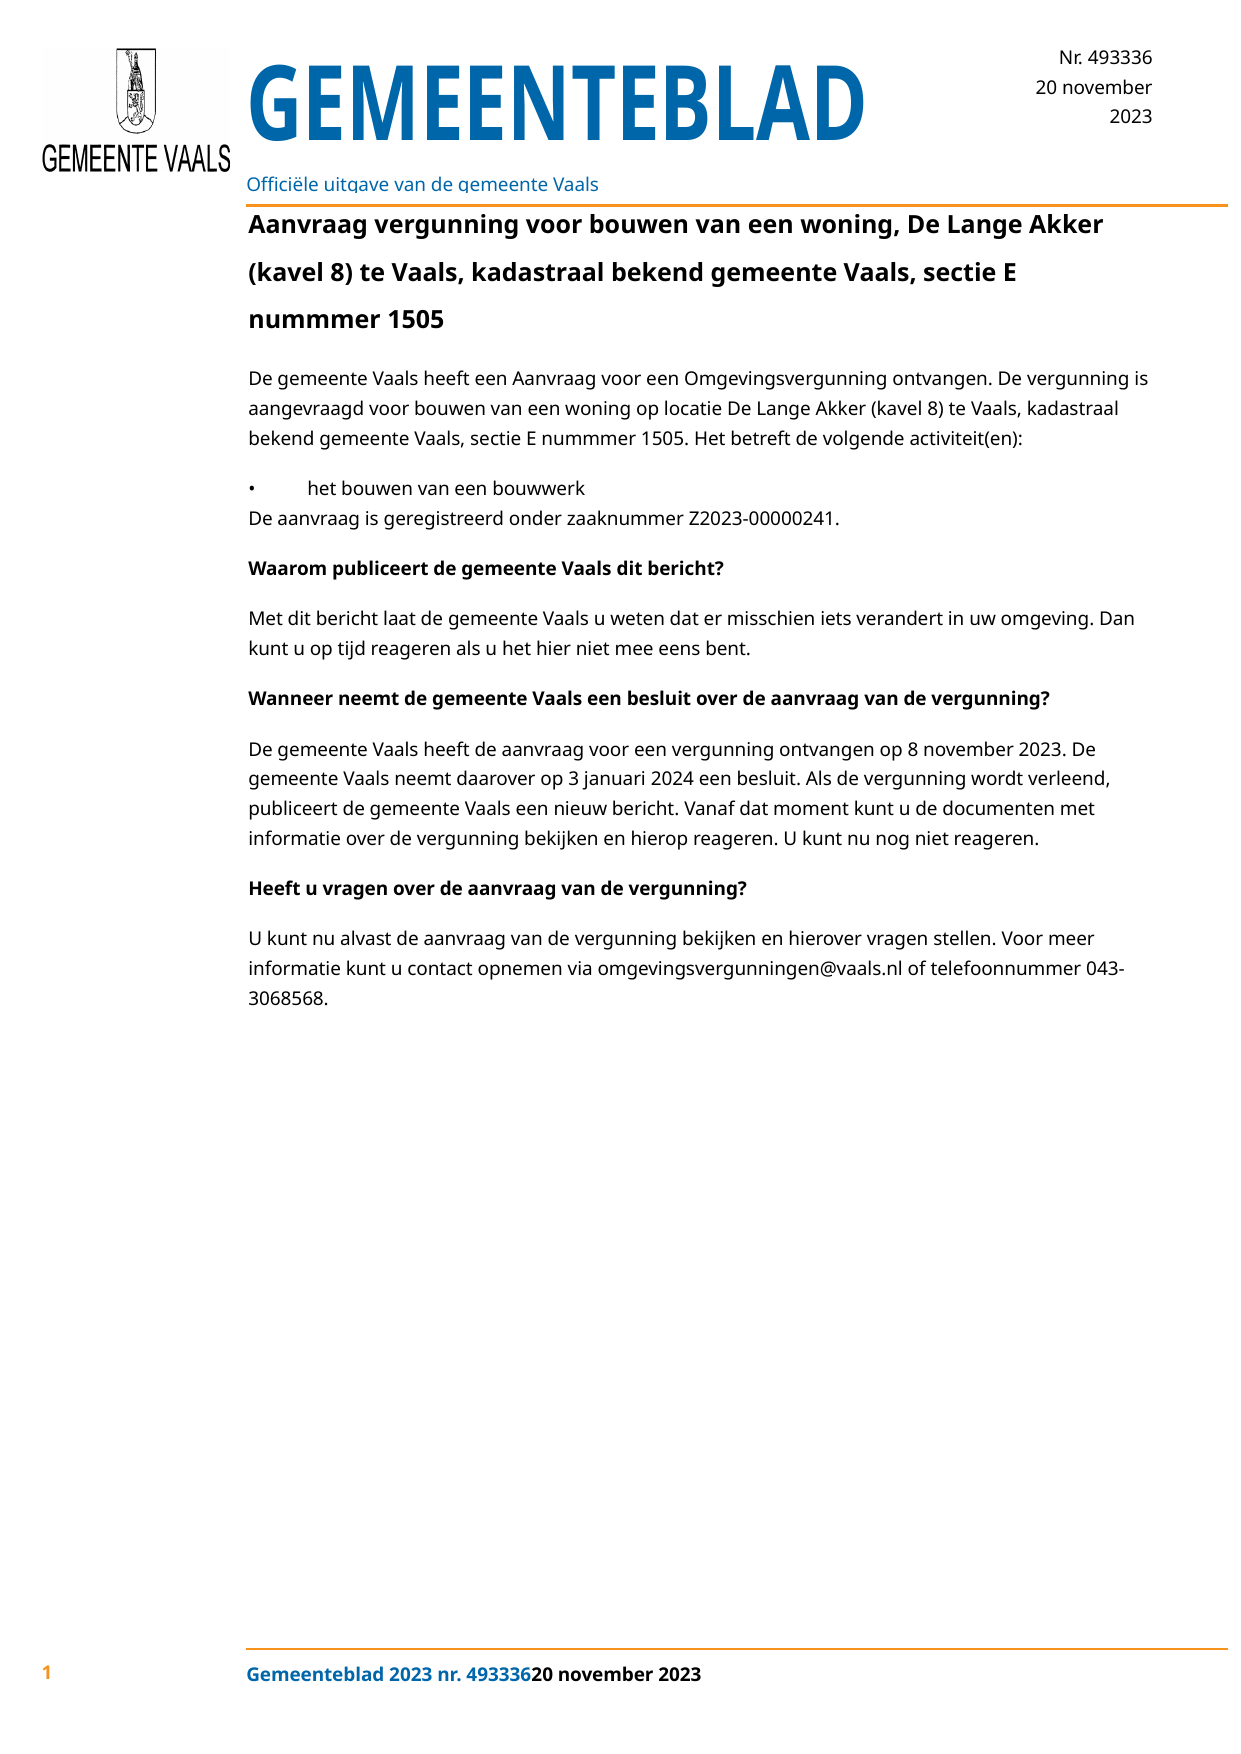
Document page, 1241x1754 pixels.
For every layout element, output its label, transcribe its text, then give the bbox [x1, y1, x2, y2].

text De aanvraag is geregistreerd onder zaaknummer Z2023-00000241. [248, 505, 1152, 530]
picture [41, 47, 231, 172]
text Waarom publiceert de gemeente Vaals dit bericht? [248, 555, 1152, 581]
text De gemeente Vaals heeft de aanvraag voor een vergunning ontvangen op 8 november 2023. De gemeente Vaals neemt daarover op 3 januari 2024 een besluit. Als de vergunning wordt verleend, publiceert de gemeente Vaals een nieuw bericht. Vanaf dat moment kunt u de documenten met informatie over de vergunning bekijken en hierop reageren. U kunt nu nog niet reageren. [248, 736, 1152, 850]
text De gemeente Vaals heeft een Aanvraag voor een Omgevingsvergunning ontvangen. De vergunning is aangevraagd voor bouwen van een woning op locatie De Lange Akker (kavel 8) te Vaals, kadastraal bekend gemeente Vaals, sectie E nummmer 1505. Het betreft de volgende activiteit(en): [248, 366, 1152, 450]
text U kunt nu alvast de aanvraag van de vergunning bekijken en hierover vragen stellen. Voor meer informatie kunt u contact opnemen via omgevingsvergunningen@vaals.nl of telefoonnummer 043-3068568. [248, 926, 1152, 1010]
text Wanneer neemt de gemeente Vaals een besluit over de aanvraag van de vergunning? [248, 686, 1152, 711]
text Heeft u vragen over de aanvraag van de vergunning? [248, 875, 1152, 901]
text Aanvraag vergunning voor bouwen van een woning, De Lange Akker (kavel 8) te Vaals, kadastraal bekend gemeente Vaals, sectie E nummmer 1505 [248, 207, 1152, 336]
list het bouwen van een bouwwerk [248, 475, 1152, 501]
text Met dit bericht laat de gemeente Vaals u weten dat er misschien iets verandert in uw omgeving. Dan kunt u op tijd reageren als u het hier niet mee eens bent. [248, 606, 1152, 661]
